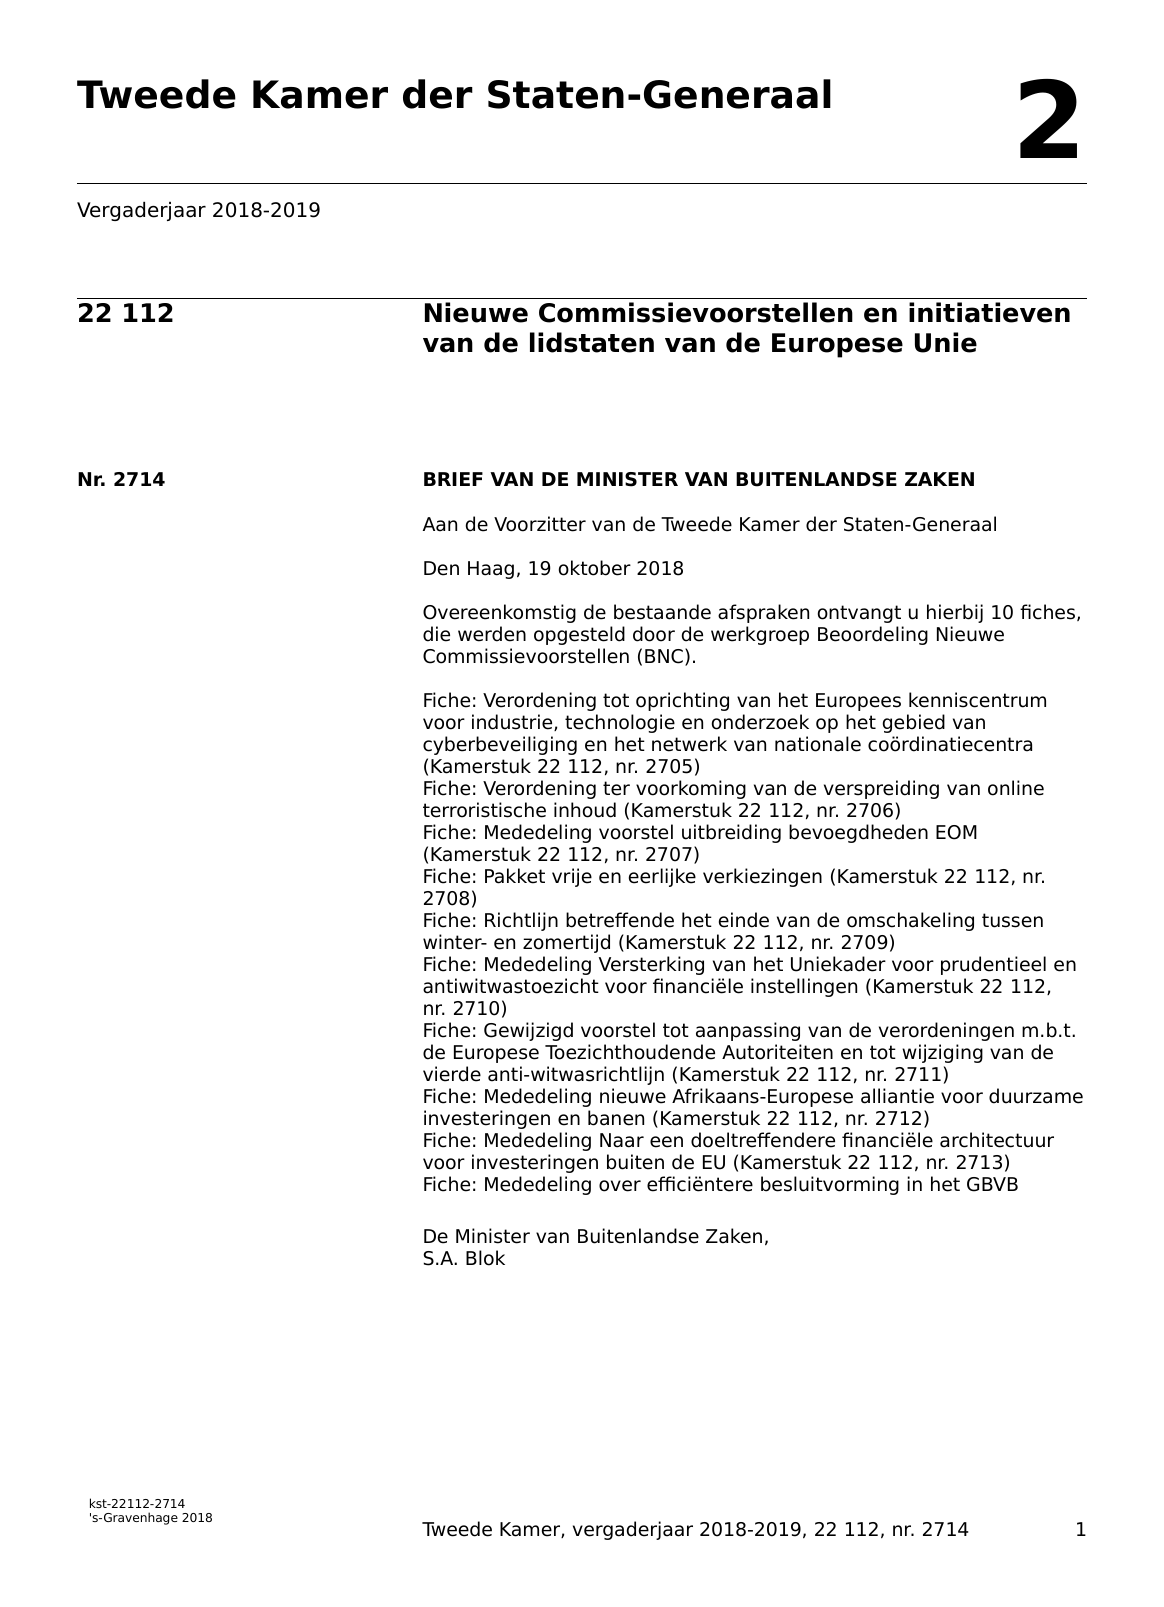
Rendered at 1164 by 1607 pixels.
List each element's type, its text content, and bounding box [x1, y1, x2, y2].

text Fiche: Gewijzigd voorstel tot aanpassing van de verordeningen m.b.t. de Europese Toezichthoudende Autoriteiten en tot wijziging van de vierde anti-witwasrichtlijn (Kamerstuk 22 112, nr. 2711) [422, 1020, 1087, 1086]
text Fiche: Mededeling Naar een doeltreffendere financiële architectuur voor investeringen buiten de EU (Kamerstuk 22 112, nr. 2713) [422, 1129, 1087, 1173]
text Aan de Voorzitter van de Tweede Kamer der Staten-Generaal [422, 513, 1087, 536]
text De Minister van Buitenlandse Zaken, S.A. Blok [422, 1226, 1087, 1269]
text Fiche: Mededeling nieuwe Afrikaans-Europese alliantie voor duurzame investeringen en banen (Kamerstuk 22 112, nr. 2712) [422, 1086, 1087, 1129]
subtitle 22 112 Nieuwe Commissievoorstellen en initiatieven van de lidstaten van de Europese Unie [77, 299, 1087, 358]
text kst-22112-2714 [88, 1497, 323, 1511]
text Fiche: Mededeling Versterking van het Uniekader voor prudentieel en antiwitwastoezicht voor financiële instellingen (Kamerstuk 22 112, nr. 2710) [422, 954, 1087, 1020]
table_cell Vergaderjaar 2018-2019 [77, 184, 1087, 298]
text Den Haag, 19 oktober 2018 [422, 558, 1087, 580]
text Fiche: Pakket vrije en eerlijke verkiezingen (Kamerstuk 22 112, nr. 2708) [422, 866, 1087, 910]
subtitle Nr. 2714 BRIEF VAN DE MINISTER VAN BUITENLANDSE ZAKEN [77, 469, 1087, 491]
text 's-Gravenhage 2018 [88, 1511, 323, 1525]
text Fiche: Verordening ter voorkoming van de verspreiding van online terroristische inhoud (Kamerstuk 22 112, nr. 2706) [422, 778, 1087, 822]
table_header Tweede Kamer der Staten-Generaal [77, 59, 886, 183]
text Fiche: Mededeling voorstel uitbreiding bevoegdheden EOM (Kamerstuk 22 112, nr. 2707) [422, 822, 1087, 866]
text Fiche: Richtlijn betreffende het einde van de omschakeling tussen winter- en zomertijd (Kamerstuk 22 112, nr. 2709) [422, 910, 1087, 954]
text Fiche: Verordening tot oprichting van het Europees kenniscentrum voor industrie, technologie en onderzoek op het gebied van cyberbeveiliging en het netwerk van nationale coördinatiecentra (Kamerstuk 22 112, nr. 2705) [422, 690, 1087, 778]
text Overeenkomstig de bestaande afspraken ontvangt u hierbij 10 fiches, die werden opgesteld door de werkgroep Beoordeling Nieuwe Commissievoorstellen (BNC). [422, 602, 1087, 668]
table_header 2 [886, 59, 1087, 183]
text Fiche: Mededeling over efficiëntere besluitvorming in het GBVB [422, 1173, 1087, 1196]
